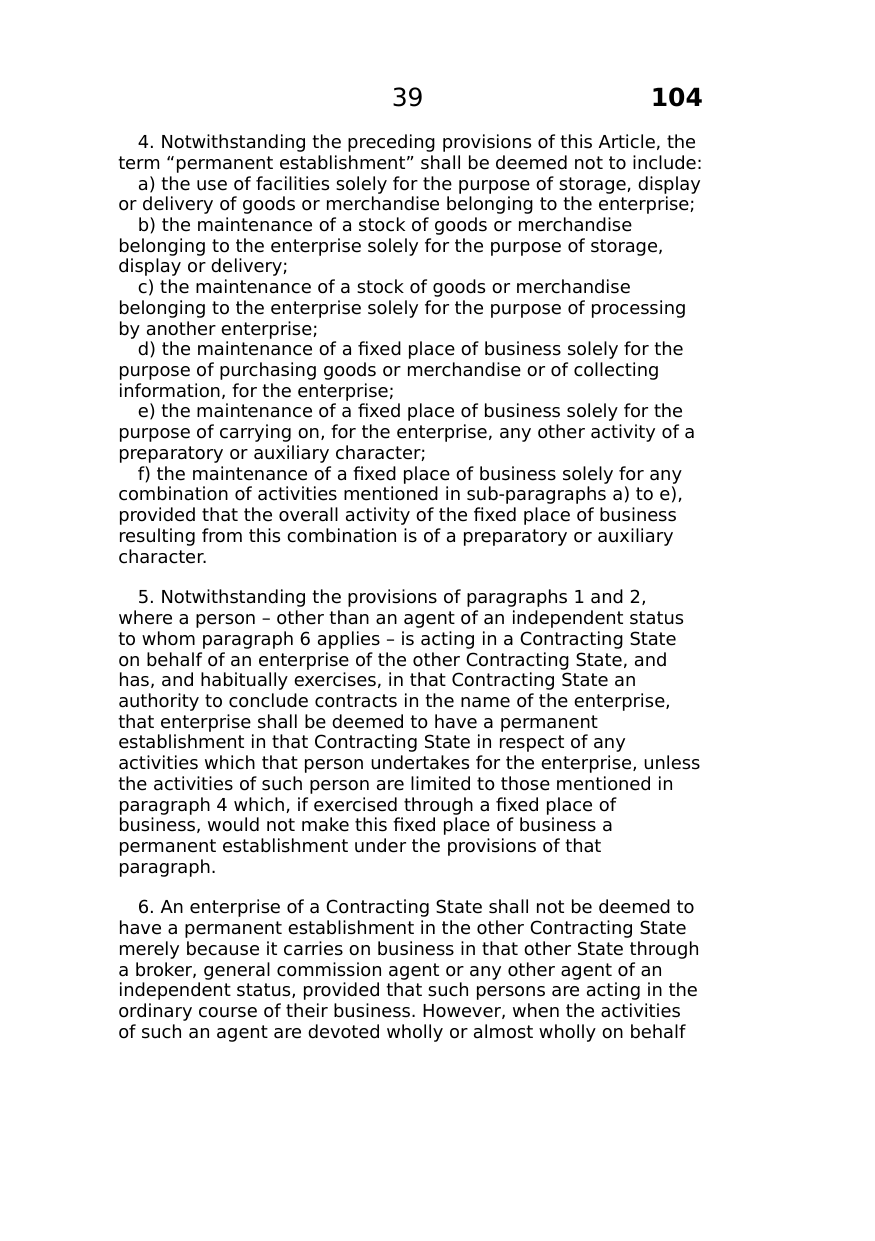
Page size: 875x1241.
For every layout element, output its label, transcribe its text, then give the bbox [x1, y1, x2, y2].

text a) the use of facilities solely for the purpose of storage, display or delivery of goods or merchandise belonging to the enterprise; [118, 173, 703, 215]
text e) the maintenance of a fixed place of business solely for the purpose of carrying on, for the enterprise, any other activity of a preparatory or auxiliary character; [118, 401, 703, 463]
text 5. Notwithstanding the provisions of paragraphs 1 and 2, where a person – other than an agent of an independent status to whom paragraph 6 applies – is acting in a Contracting State on behalf of an enterprise of the other Contracting State, and has, and habitually exercises, in that Contracting State an authority to conclude contracts in the name of the enterprise, that enterprise shall be deemed to have a permanent establishment in that Contracting State in respect of any activities which that person undertakes for the enterprise, unless the activities of such person are limited to those mentioned in paragraph 4 which, if exercised through a fixed place of business, would not make this fixed place of business a permanent establishment under the provisions of that paragraph. [118, 587, 703, 877]
text f) the maintenance of a fixed place of business solely for any combination of activities mentioned in sub-paragraphs a) to e), provided that the overall activity of the fixed place of business resulting from this combination is of a preparatory or auxiliary character. [118, 463, 703, 567]
text d) the maintenance of a fixed place of business solely for the purpose of purchasing goods or merchandise or of collecting information, for the enterprise; [118, 339, 703, 401]
text b) the maintenance of a stock of goods or merchandise belonging to the enterprise solely for the purpose of storage, display or delivery; [118, 215, 703, 277]
text c) the maintenance of a stock of goods or merchandise belonging to the enterprise solely for the purpose of processing by another enterprise; [118, 277, 703, 339]
text 4. Notwithstanding the preceding provisions of this Article, the term “permanent establishment” shall be deemed not to include: [118, 132, 703, 173]
text 6. An enterprise of a Contracting State shall not be deemed to have a permanent establishment in the other Contracting State merely because it carries on business in that other State through a broker, general commission agent or any other agent of an independent status, provided that such persons are acting in the ordinary course of their business. However, when the activities of such an agent are devoted wholly or almost wholly on behalf [118, 897, 703, 1042]
